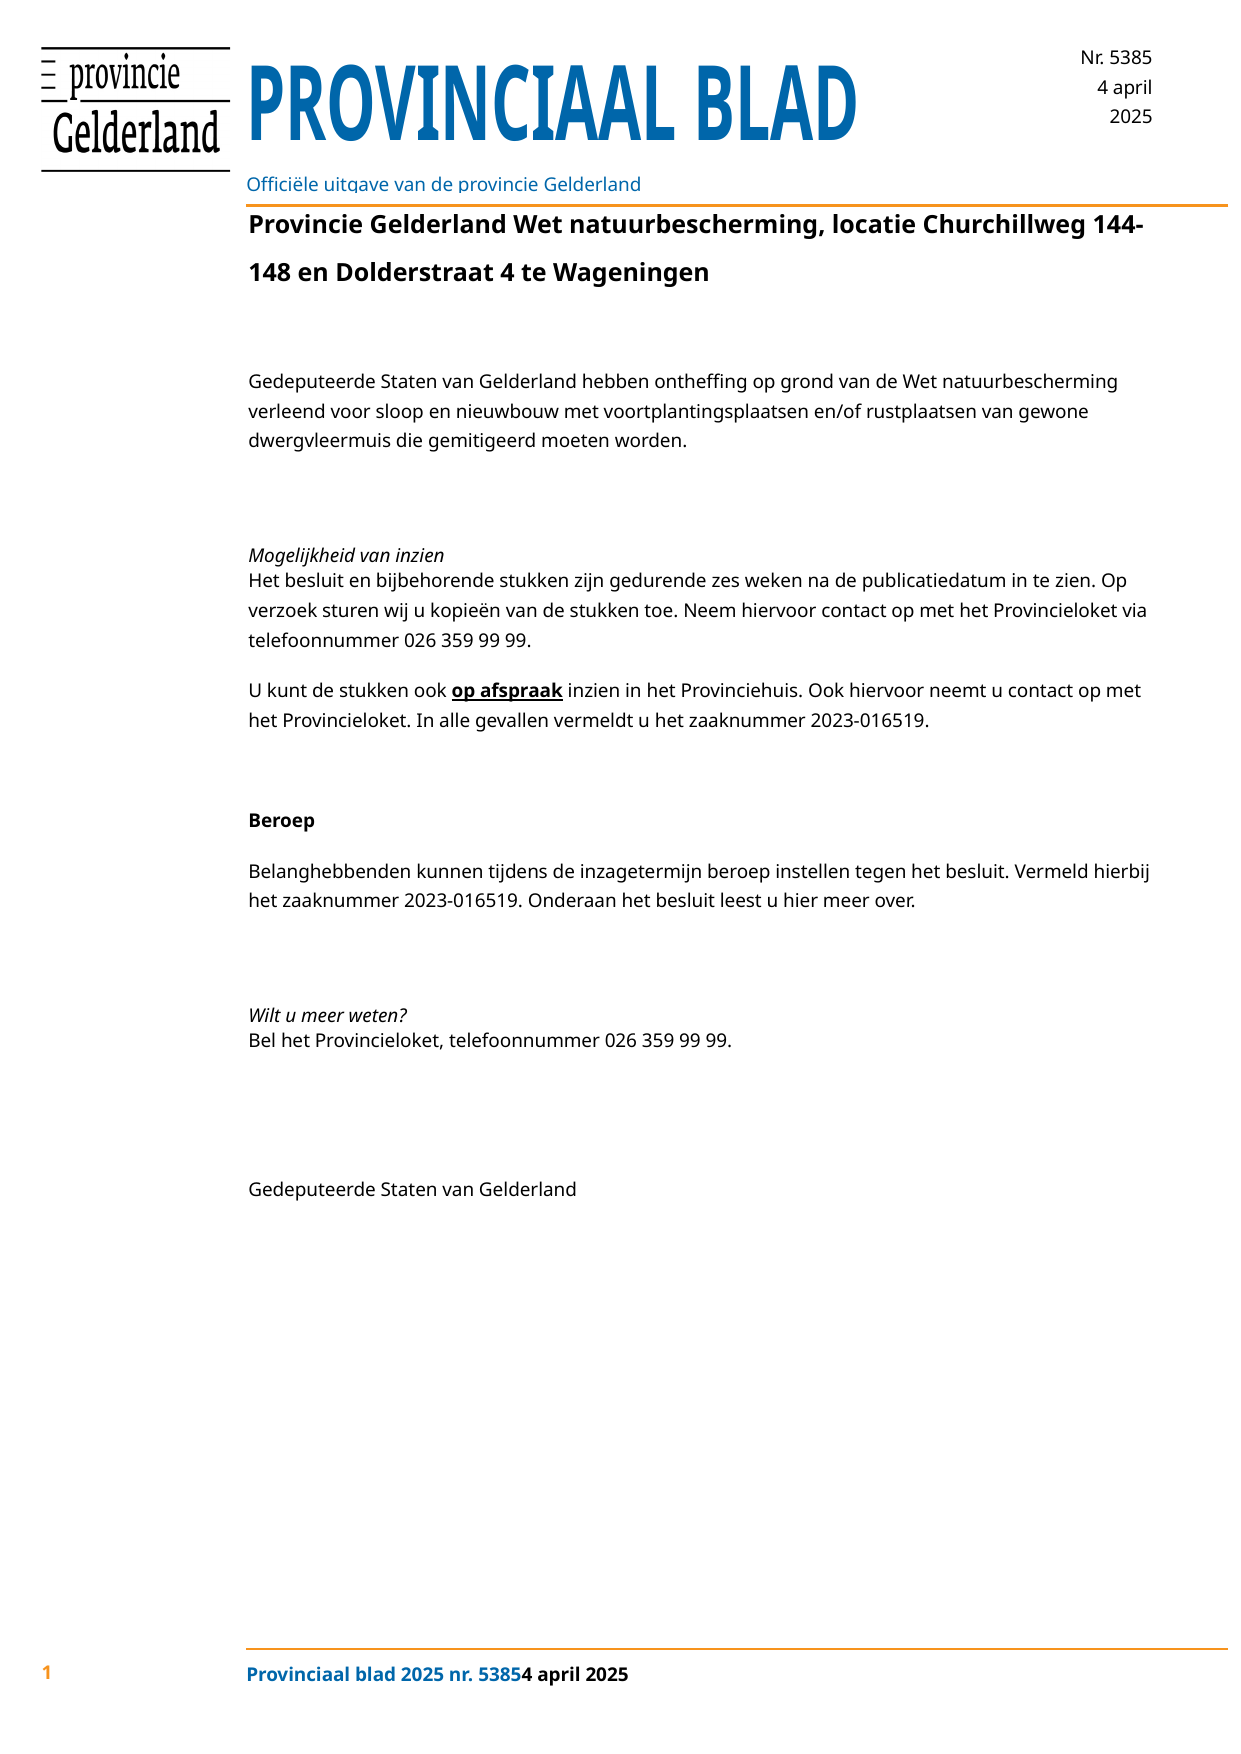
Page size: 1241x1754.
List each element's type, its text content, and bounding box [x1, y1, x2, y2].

text Belanghebbenden kunnen tijdens de inzagetermijn beroep instellen tegen het besluit. Vermeld hierbij het zaaknummer 2023-016519. Onderaan het besluit leest u hier meer over. [248, 858, 1152, 913]
text Het besluit en bijbehorende stukken zijn gedurende zes weken na de publicatiedatum in te zien. Op verzoek sturen wij u kopieën van de stukken toe. Neem hiervoor contact op met het Provincieloket via telefoonnummer 026 359 99 99. [248, 568, 1152, 652]
text Bel het Provincieloket, telefoonnummer 026 359 99 99. [248, 1028, 1152, 1053]
picture [41, 47, 231, 172]
text Provincie Gelderland Wet natuurbescherming, locatie Churchillweg 144-148 en Dolderstraat 4 te Wageningen [248, 207, 1152, 288]
text Beroep [248, 808, 1152, 833]
text Gedeputeerde Staten van Gelderland hebben ontheffing op grond van de Wet natuurbescherming verleend voor sloop en nieuwbouw met voortplantingsplaatsen en/of rustplaatsen van gewone dwergvleermuis die gemitigeerd moeten worden. [248, 368, 1152, 453]
text U kunt de stukken ook op afspraak inzien in het Provinciehuis. Ook hiervoor neemt u contact op met het Provincieloket. In alle gevallen vermeldt u het zaaknummer 2023-016519. [248, 677, 1152, 732]
text Mogelijkheid van inzien [248, 542, 1152, 568]
text Gedeputeerde Staten van Gelderland [248, 1176, 1152, 1202]
text Wilt u meer weten? [248, 1002, 1152, 1028]
